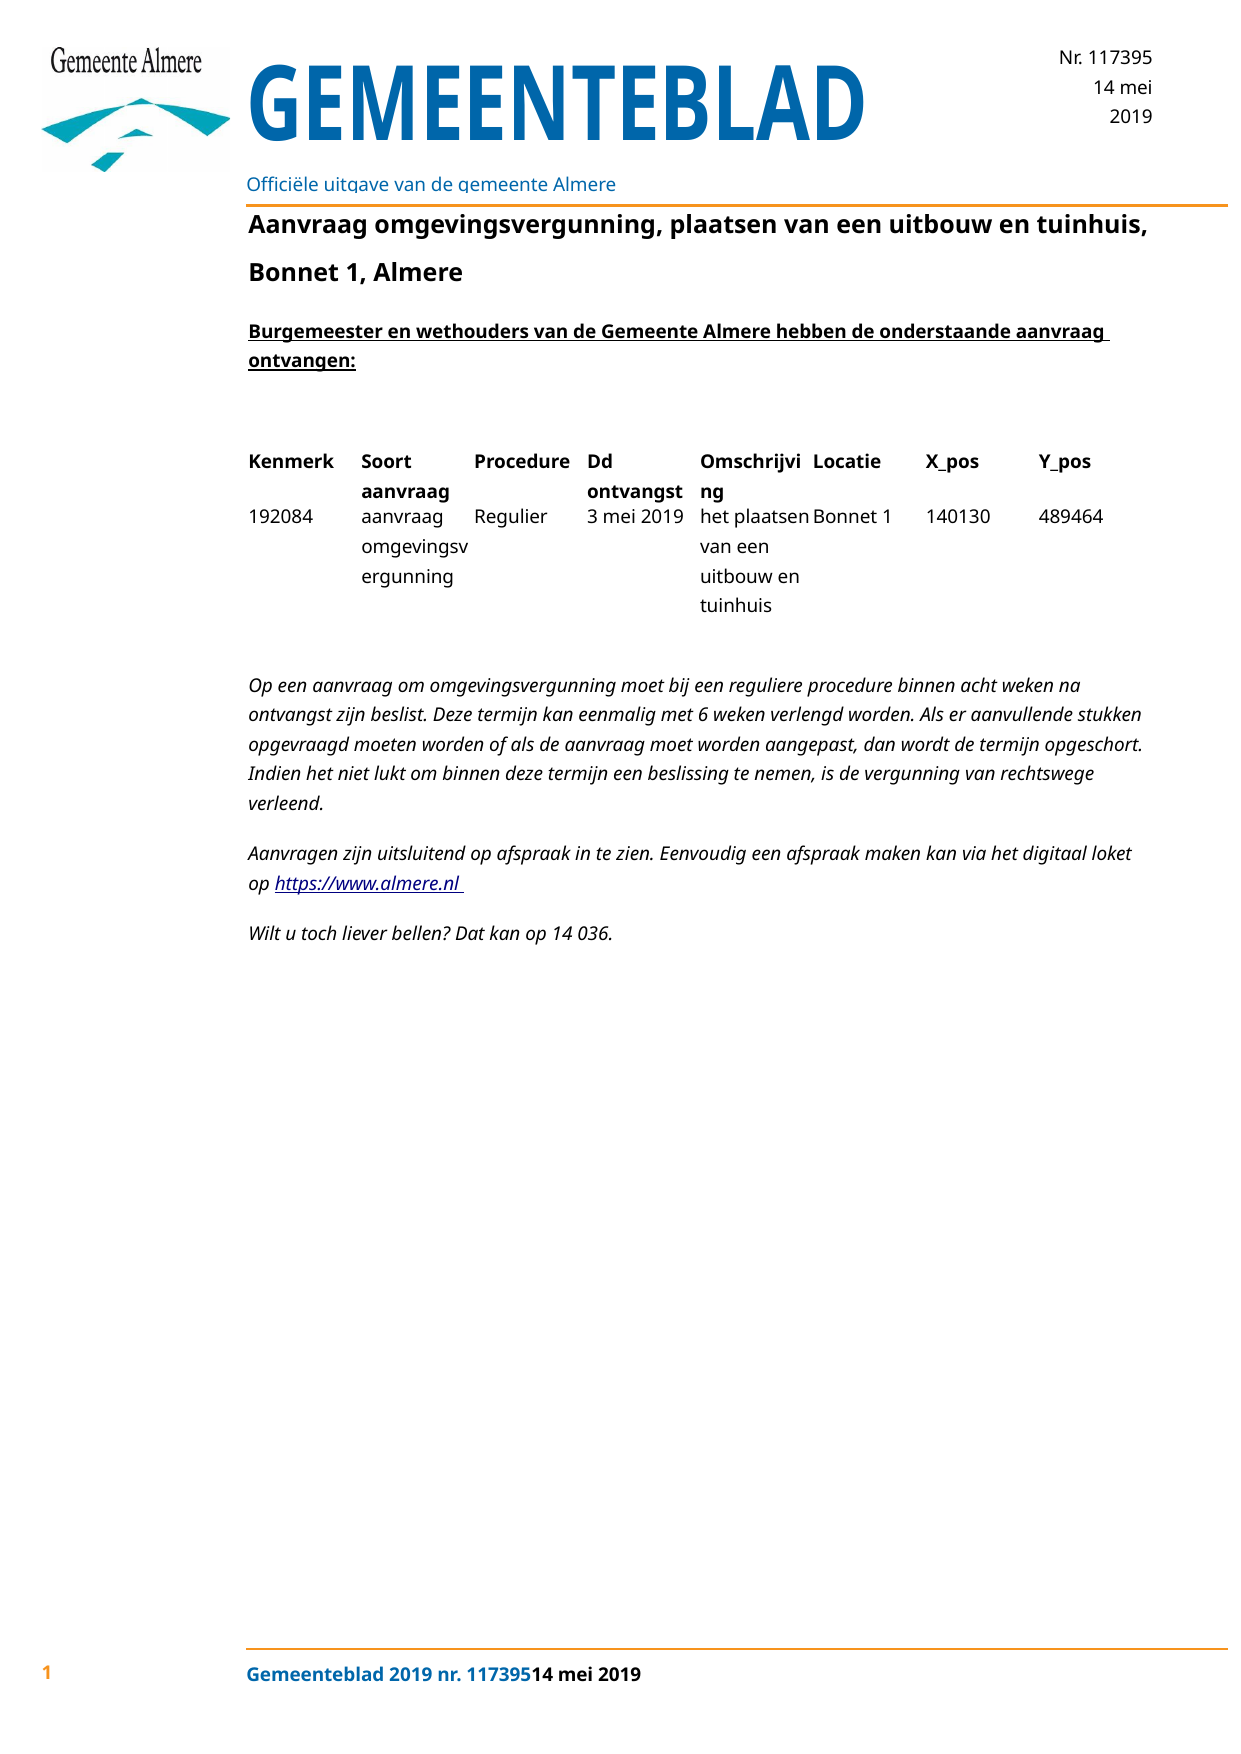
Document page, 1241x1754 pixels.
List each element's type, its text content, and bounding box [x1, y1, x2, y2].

table_header Dd ontvangst [587, 449, 700, 504]
picture [41, 47, 231, 172]
text Wilt u toch liever bellen? Dat kan op 14 036. [248, 921, 1152, 946]
table_cell 140130 [926, 504, 1038, 618]
table_header Omschrijving [700, 449, 813, 504]
table_header Locatie [813, 449, 926, 504]
table_header X_pos [926, 449, 1038, 504]
table_cell het plaatsen van een uitbouw en tuinhuis [700, 504, 813, 618]
table_cell 489464 [1039, 504, 1152, 618]
table_header Soort aanvraag [361, 449, 474, 504]
table_cell 3 mei 2019 [587, 504, 700, 618]
table_cell Bonnet 1 [813, 504, 926, 618]
text Op een aanvraag om omgevingsvergunning moet bij een reguliere procedure binnen acht weken na ontvangst zijn beslist. Deze termijn kan eenmalig met 6 weken verlengd worden. Als er aanvullende stukken opgevraagd moeten worden of als de aanvraag moet worden aangepast, dan wordt de termijn opgeschort. Indien het niet lukt om binnen deze termijn een beslissing te nemen, is de vergunning van rechtswege verleend. [248, 672, 1152, 816]
table_cell Regulier [474, 504, 587, 618]
table_header Y_pos [1039, 449, 1152, 504]
text Aanvraag omgevingsvergunning, plaatsen van een uitbouw en tuinhuis, Bonnet 1, Almere [248, 207, 1152, 288]
text Burgemeester en wethouders van de Gemeente Almere hebben de onderstaande aanvraag ontvangen: [248, 318, 1152, 373]
table_header Kenmerk [248, 449, 361, 504]
text Aanvragen zijn uitsluitend op afspraak in te zien. Eenvoudig een afspraak maken kan via het digitaal loket op https://www.almere.nl [248, 841, 1152, 896]
table_cell 192084 [248, 504, 361, 618]
table_header Procedure [474, 449, 587, 504]
table_cell aanvraag omgevingsvergunning [361, 504, 474, 618]
